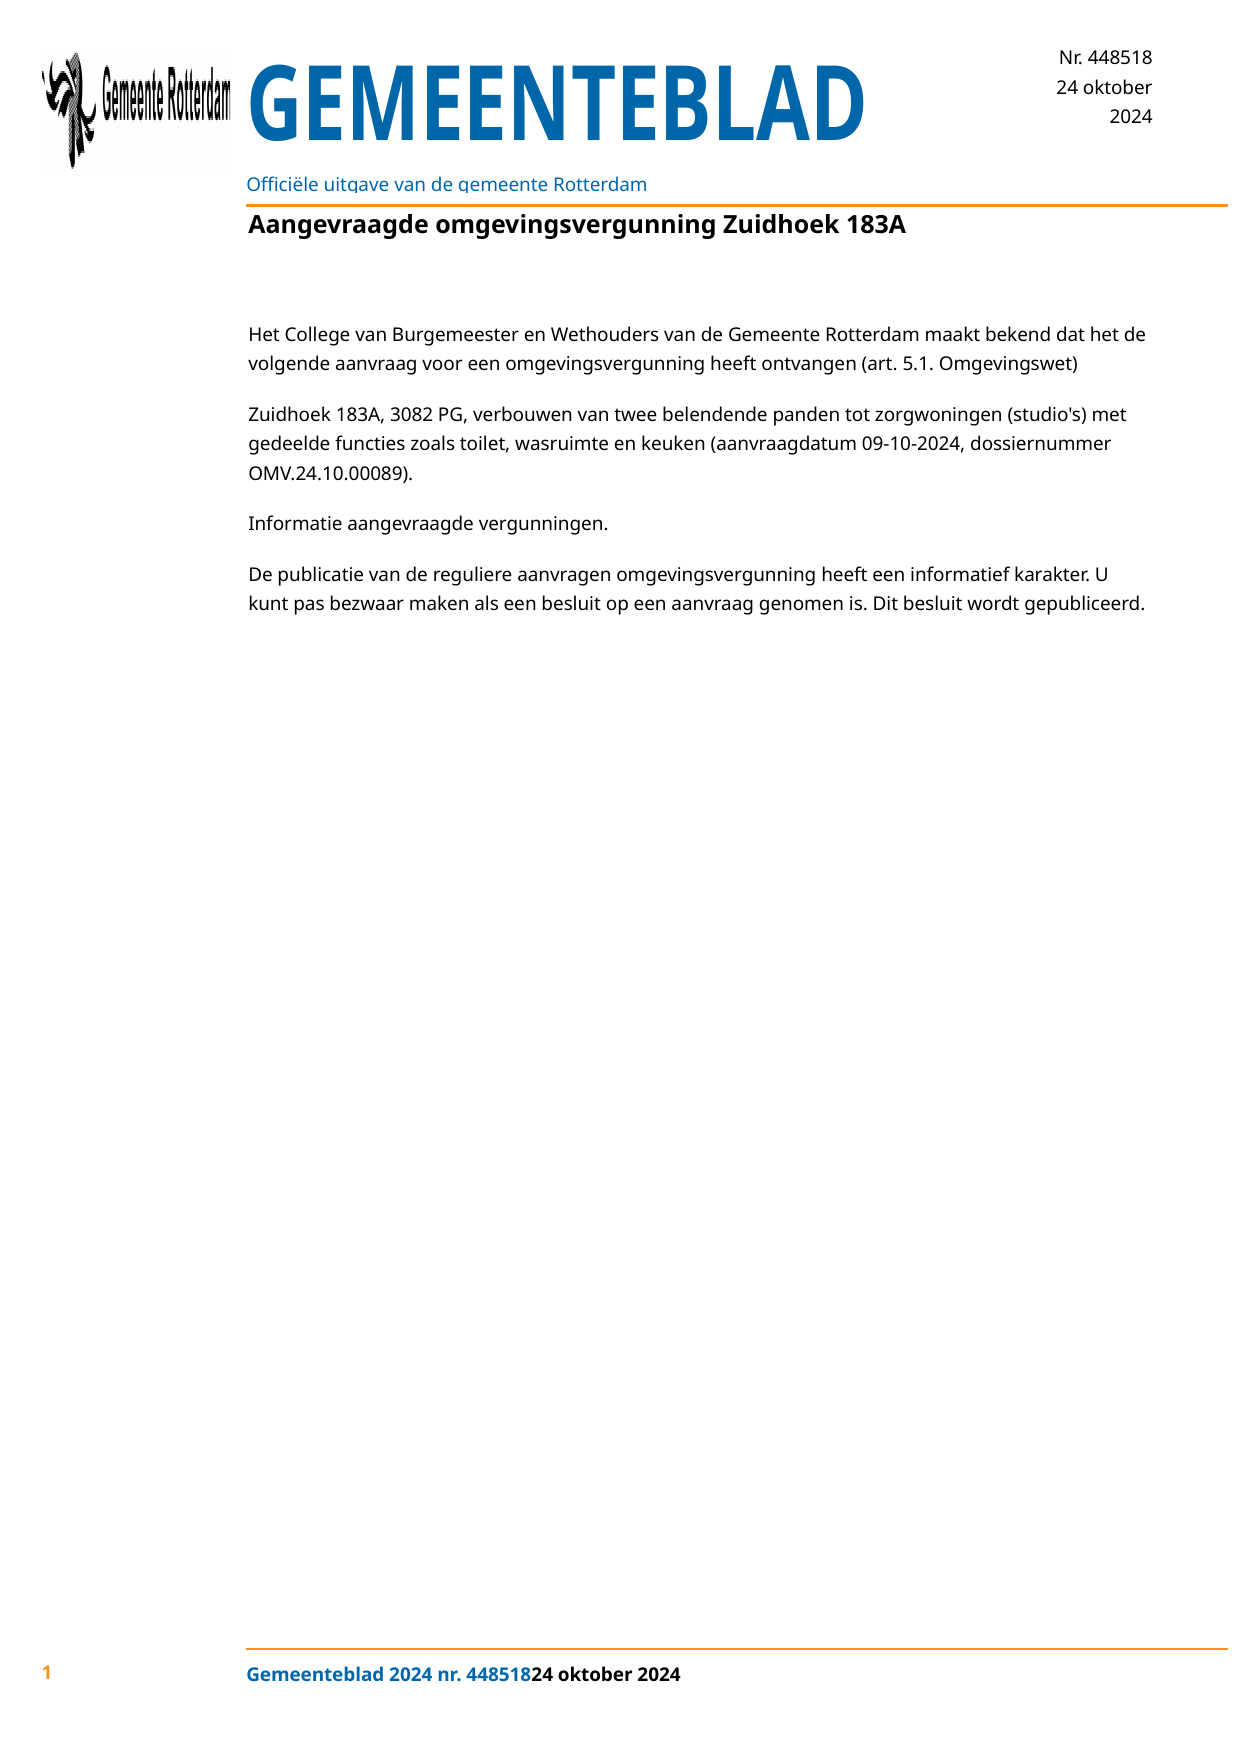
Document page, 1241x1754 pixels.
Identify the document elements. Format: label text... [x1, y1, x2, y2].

text Zuidhoek 183A, 3082 PG, verbouwen van twee belendende panden tot zorgwoningen (studio's) met gedeelde functies zoals toilet, wasruimte en keuken (aanvraagdatum 09-10-2024, dossiernummer OMV.24.10.00089). [248, 401, 1152, 486]
text De publicatie van de reguliere aanvragen omgevingsvergunning heeft een informatief karakter. U kunt pas bezwaar maken als een besluit op een aanvraag genomen is. Dit besluit wordt gepubliceerd. [248, 561, 1152, 616]
picture [41, 47, 231, 172]
text Aangevraagde omgevingsvergunning Zuidhoek 183A [248, 207, 1152, 241]
text Het College van Burgemeester en Wethouders van de Gemeente Rotterdam maakt bekend dat het de volgende aanvraag voor een omgevingsvergunning heeft ontvangen (art. 5.1. Omgevingswet) [248, 321, 1152, 376]
text Informatie aangevraagde vergunningen. [248, 510, 1152, 536]
